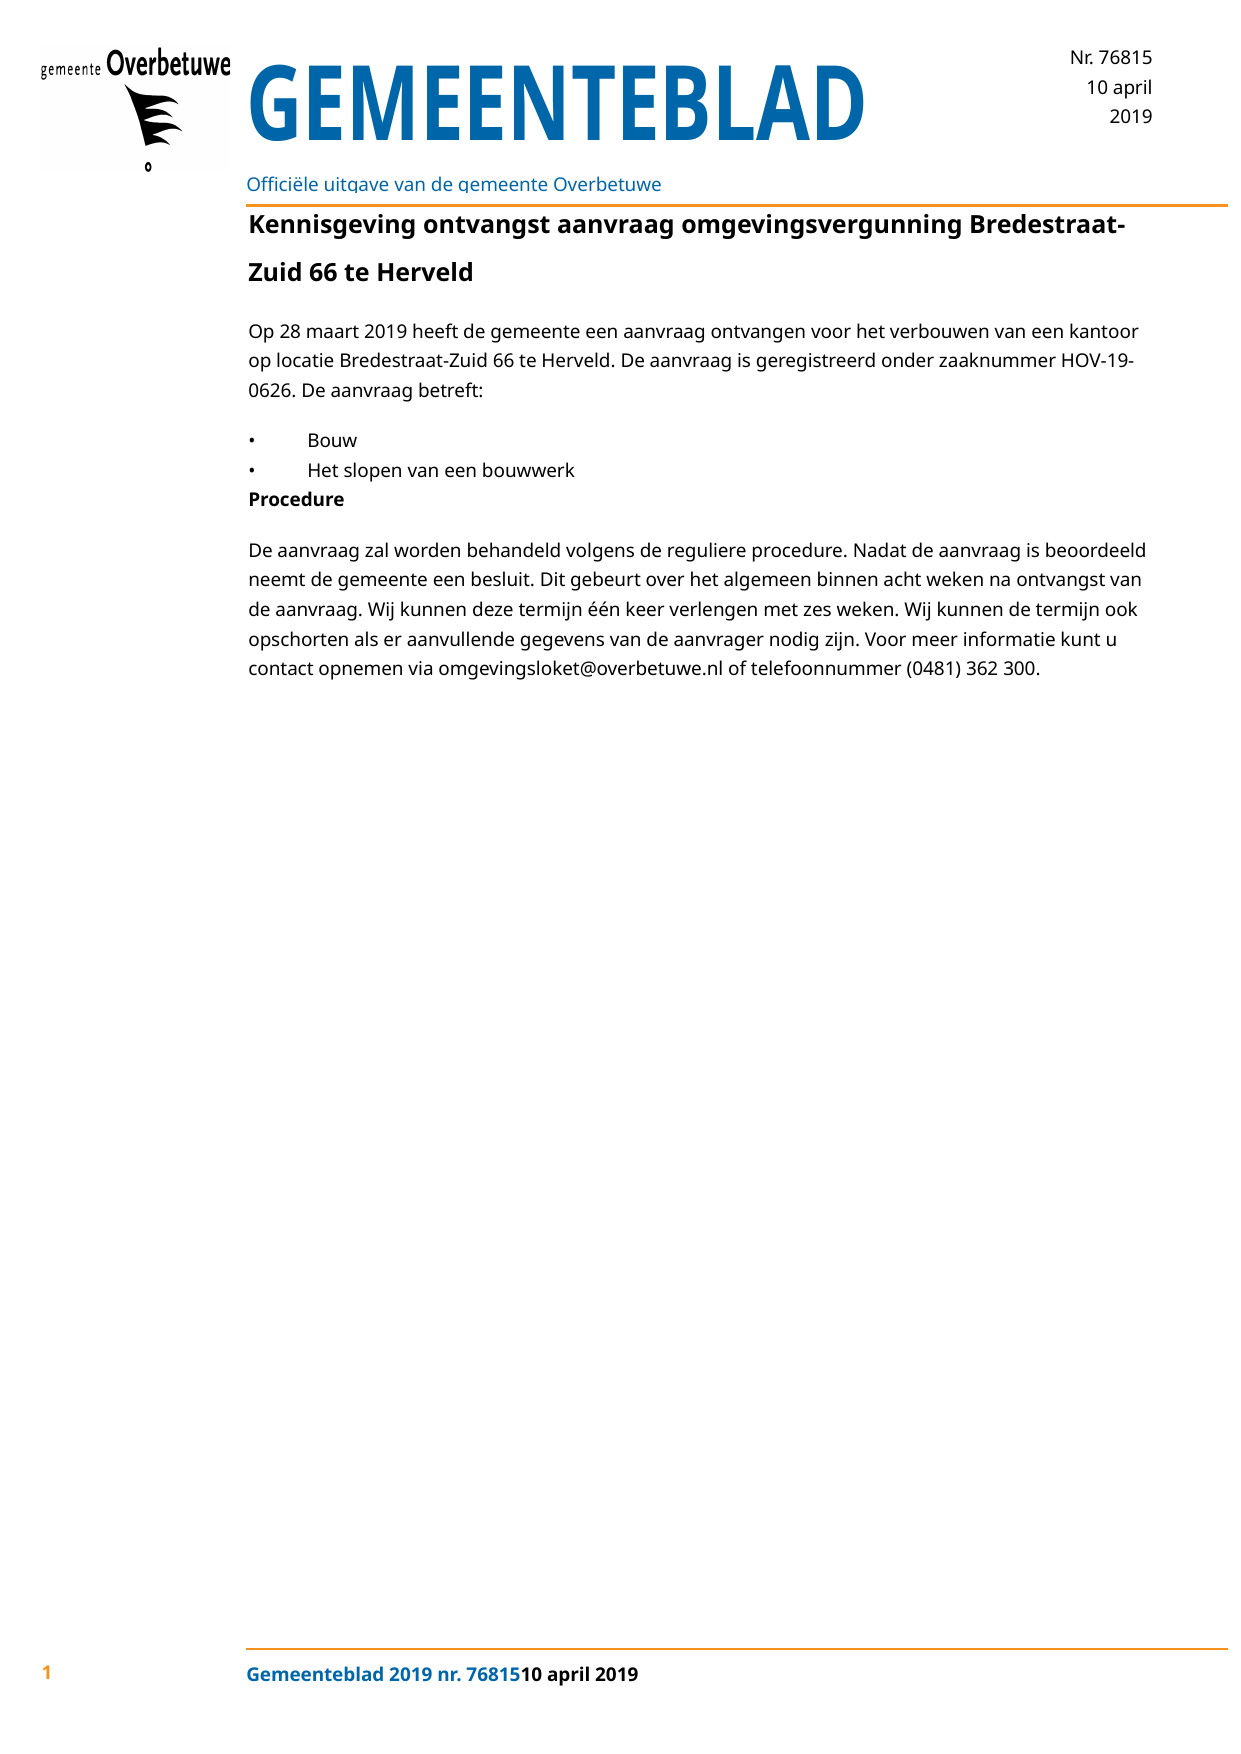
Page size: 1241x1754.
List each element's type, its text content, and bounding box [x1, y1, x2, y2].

list Het slopen van een bouwwerk [248, 457, 1152, 483]
list Bouw [248, 427, 1152, 453]
text Op 28 maart 2019 heeft de gemeente een aanvraag ontvangen voor het verbouwen van een kantoor op locatie Bredestraat-Zuid 66 te Herveld. De aanvraag is geregistreerd onder zaaknummer HOV-19-0626. De aanvraag betreft: [248, 318, 1152, 403]
picture [41, 47, 231, 172]
text Kennisgeving ontvangst aanvraag omgevingsvergunning Bredestraat-Zuid 66 te Herveld [248, 207, 1152, 288]
text Procedure [248, 487, 1152, 512]
text De aanvraag zal worden behandeld volgens de reguliere procedure. Nadat de aanvraag is beoordeeld neemt de gemeente een besluit. Dit gebeurt over het algemeen binnen acht weken na ontvangst van de aanvraag. Wij kunnen deze termijn één keer verlengen met zes weken. Wij kunnen de termijn ook opschorten als er aanvullende gegevens van de aanvrager nodig zijn. Voor meer informatie kunt u contact opnemen via omgevingsloket@overbetuwe.nl of telefoonnummer (0481) 362 300. [248, 537, 1152, 681]
